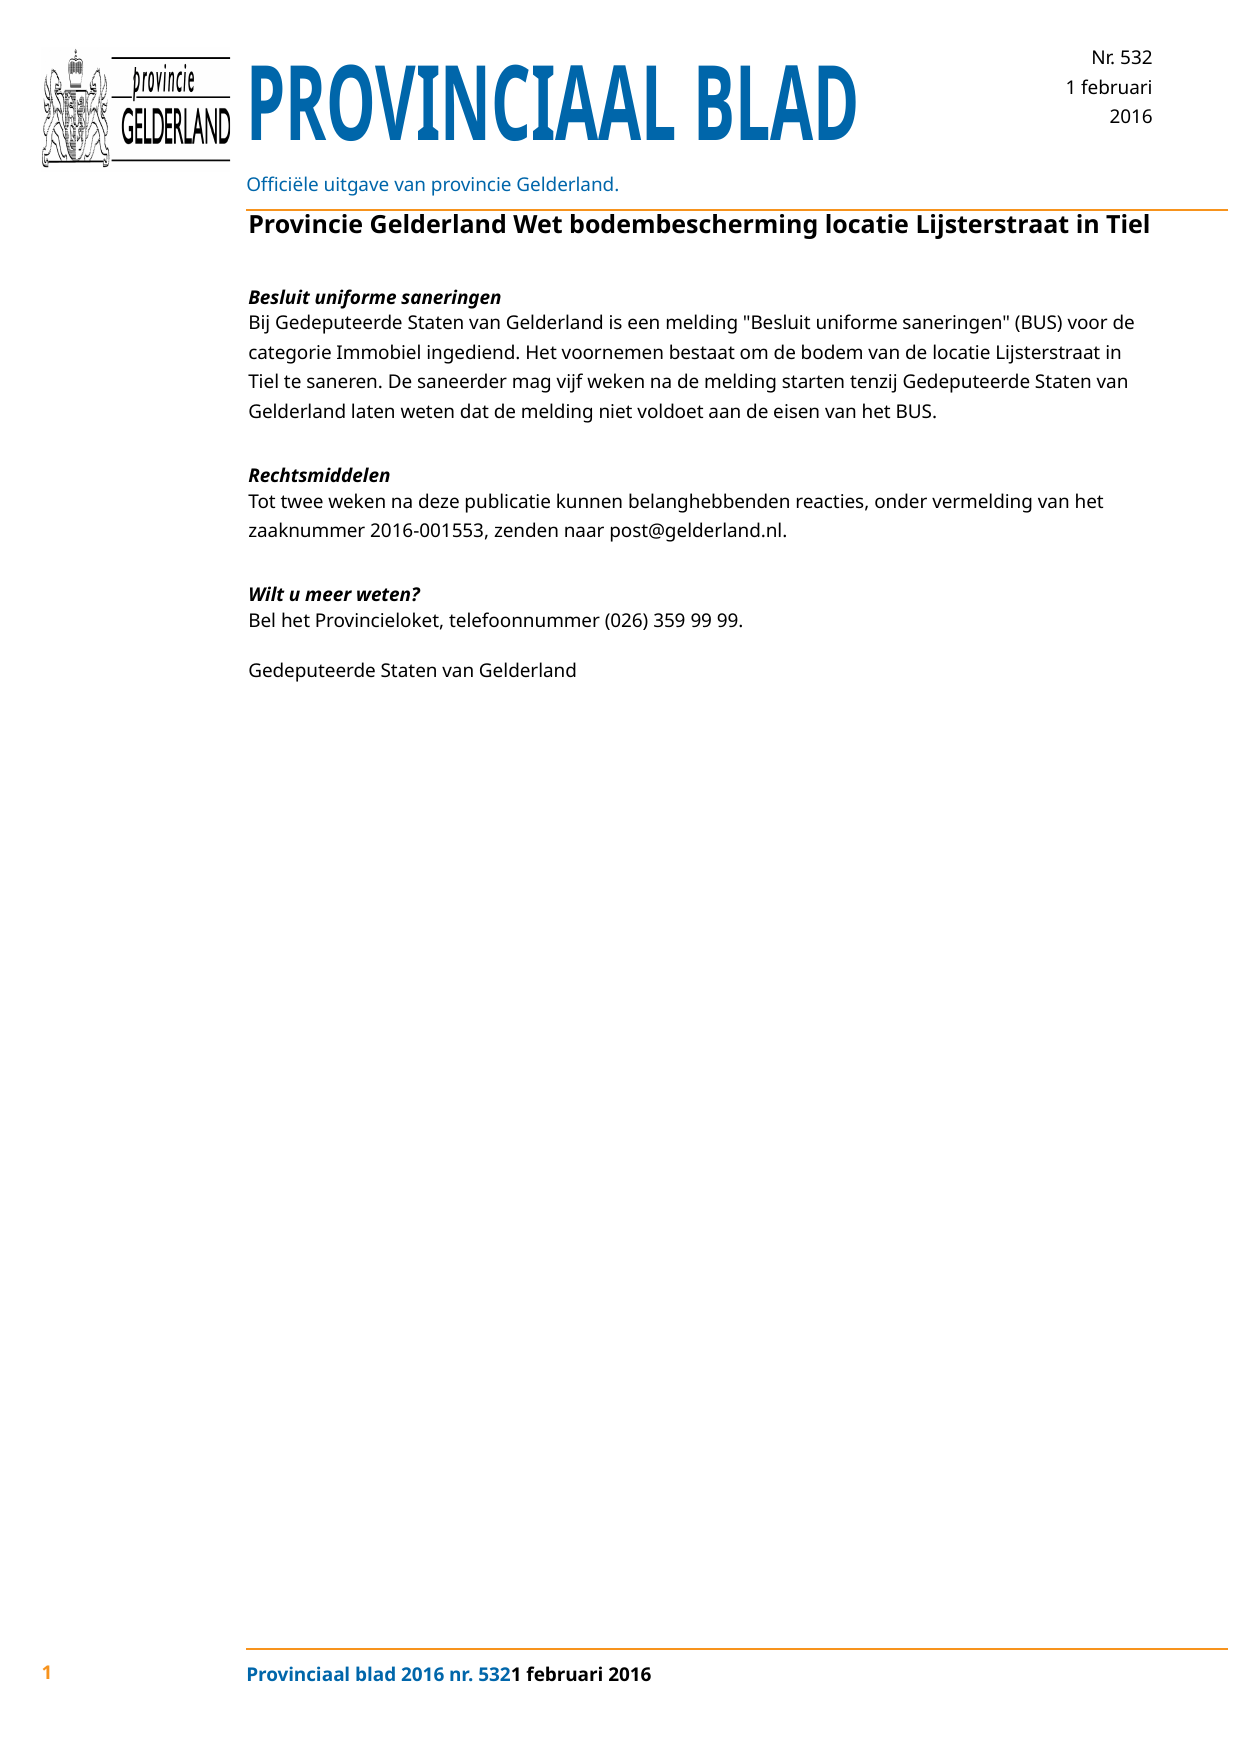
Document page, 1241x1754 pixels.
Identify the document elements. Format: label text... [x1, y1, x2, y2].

text Provincie Gelderland Wet bodembescherming locatie Lijsterstraat in Tiel [248, 211, 1152, 241]
picture [41, 47, 231, 172]
text Wilt u meer weten? [248, 582, 1152, 607]
text Bel het Provincieloket, telefoonnummer (026) 359 99 99. [248, 607, 1152, 633]
text Tot twee weken na deze publicatie kunnen belanghebbenden reacties, onder vermelding van het zaaknummer 2016-001553, zenden naar post@gelderland.nl. [248, 488, 1152, 543]
text Bij Gedeputeerde Staten van Gelderland is een melding "Besluit uniforme saneringen" (BUS) voor de categorie Immobiel ingediend. Het voornemen bestaat om de bodem van de locatie Lijsterstraat in Tiel te saneren. De saneerder mag vijf weken na de melding starten tenzij Gedeputeerde Staten van Gelderland laten weten dat de melding niet voldoet aan de eisen van het BUS. [248, 309, 1152, 424]
text Gedeputeerde Staten van Gelderland [248, 658, 1152, 683]
text Besluit uniforme saneringen [248, 284, 1152, 309]
text Rechtsmiddelen [248, 462, 1152, 488]
